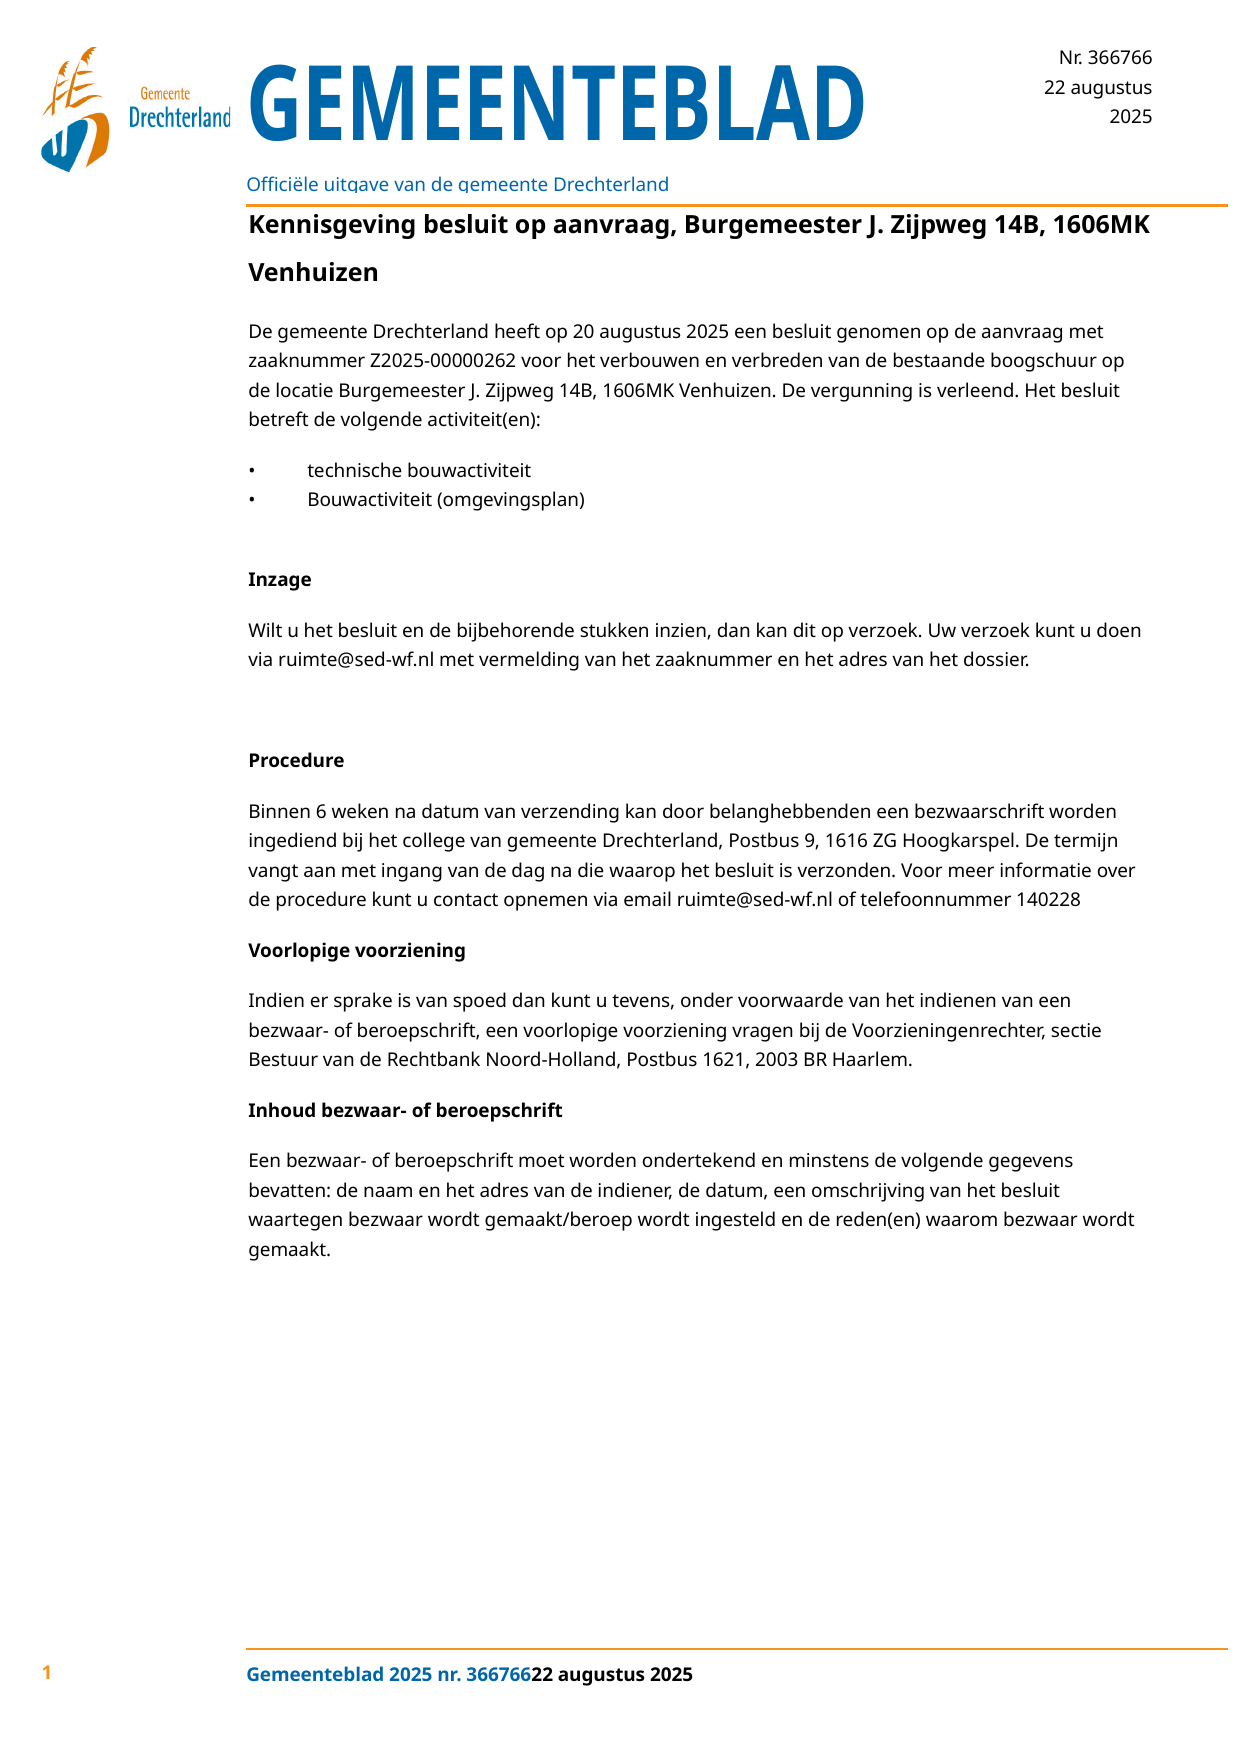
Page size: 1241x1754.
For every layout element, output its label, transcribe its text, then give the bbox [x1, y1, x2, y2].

text Een bezwaar- of beroepschrift moet worden ondertekend en minstens de volgende gegevens bevatten: de naam en het adres van de indiener, de datum, een omschrijving van het besluit waartegen bezwaar wordt gemaakt/beroep wordt ingesteld en de reden(en) waarom bezwaar wordt gemaakt. [248, 1147, 1152, 1262]
text Voorlopige voorziening [248, 937, 1152, 963]
text De gemeente Drechterland heeft op 20 augustus 2025 een besluit genomen op de aanvraag met zaaknummer Z2025-00000262 voor het verbouwen en verbreden van de bestaande boogschuur op de locatie Burgemeester J. Zijpweg 14B, 1606MK Venhuizen. De vergunning is verleend. Het besluit betreft de volgende activiteit(en): [248, 318, 1152, 432]
list technische bouwactiviteit [248, 457, 1152, 483]
text Indien er sprake is van spoed dan kunt u tevens, onder voorwaarde van het indienen van een bezwaar- of beroepschrift, een voorlopige voorziening vragen bij de Voorzieningenrechter, sectie Bestuur van de Rechtbank Noord-Holland, Postbus 1621, 2003 BR Haarlem. [248, 987, 1152, 1072]
text Wilt u het besluit en de bijbehorende stukken inzien, dan kan dit op verzoek. Uw verzoek kunt u doen via ruimte@sed-wf.nl met vermelding van het zaaknummer en het adres van het dossier. [248, 617, 1152, 672]
text Inzage [248, 567, 1152, 592]
list Bouwactiviteit (omgevingsplan) [248, 487, 1152, 512]
text Kennisgeving besluit op aanvraag, Burgemeester J. Zijpweg 14B, 1606MK Venhuizen [248, 207, 1152, 288]
text Binnen 6 weken na datum van verzending kan door belanghebbenden een bezwaarschrift worden ingediend bij het college van gemeente Drechterland, Postbus 9, 1616 ZG Hoogkarspel. De termijn vangt aan met ingang van de dag na die waarop het besluit is verzonden. Voor meer informatie over de procedure kunt u contact opnemen via email ruimte@sed-wf.nl of telefoonnummer 140228 [248, 798, 1152, 912]
text Inhoud bezwaar- of beroepschrift [248, 1097, 1152, 1123]
picture [226, 115, 231, 124]
picture [41, 47, 231, 172]
text Procedure [248, 747, 1152, 773]
picture [41, 158, 64, 172]
